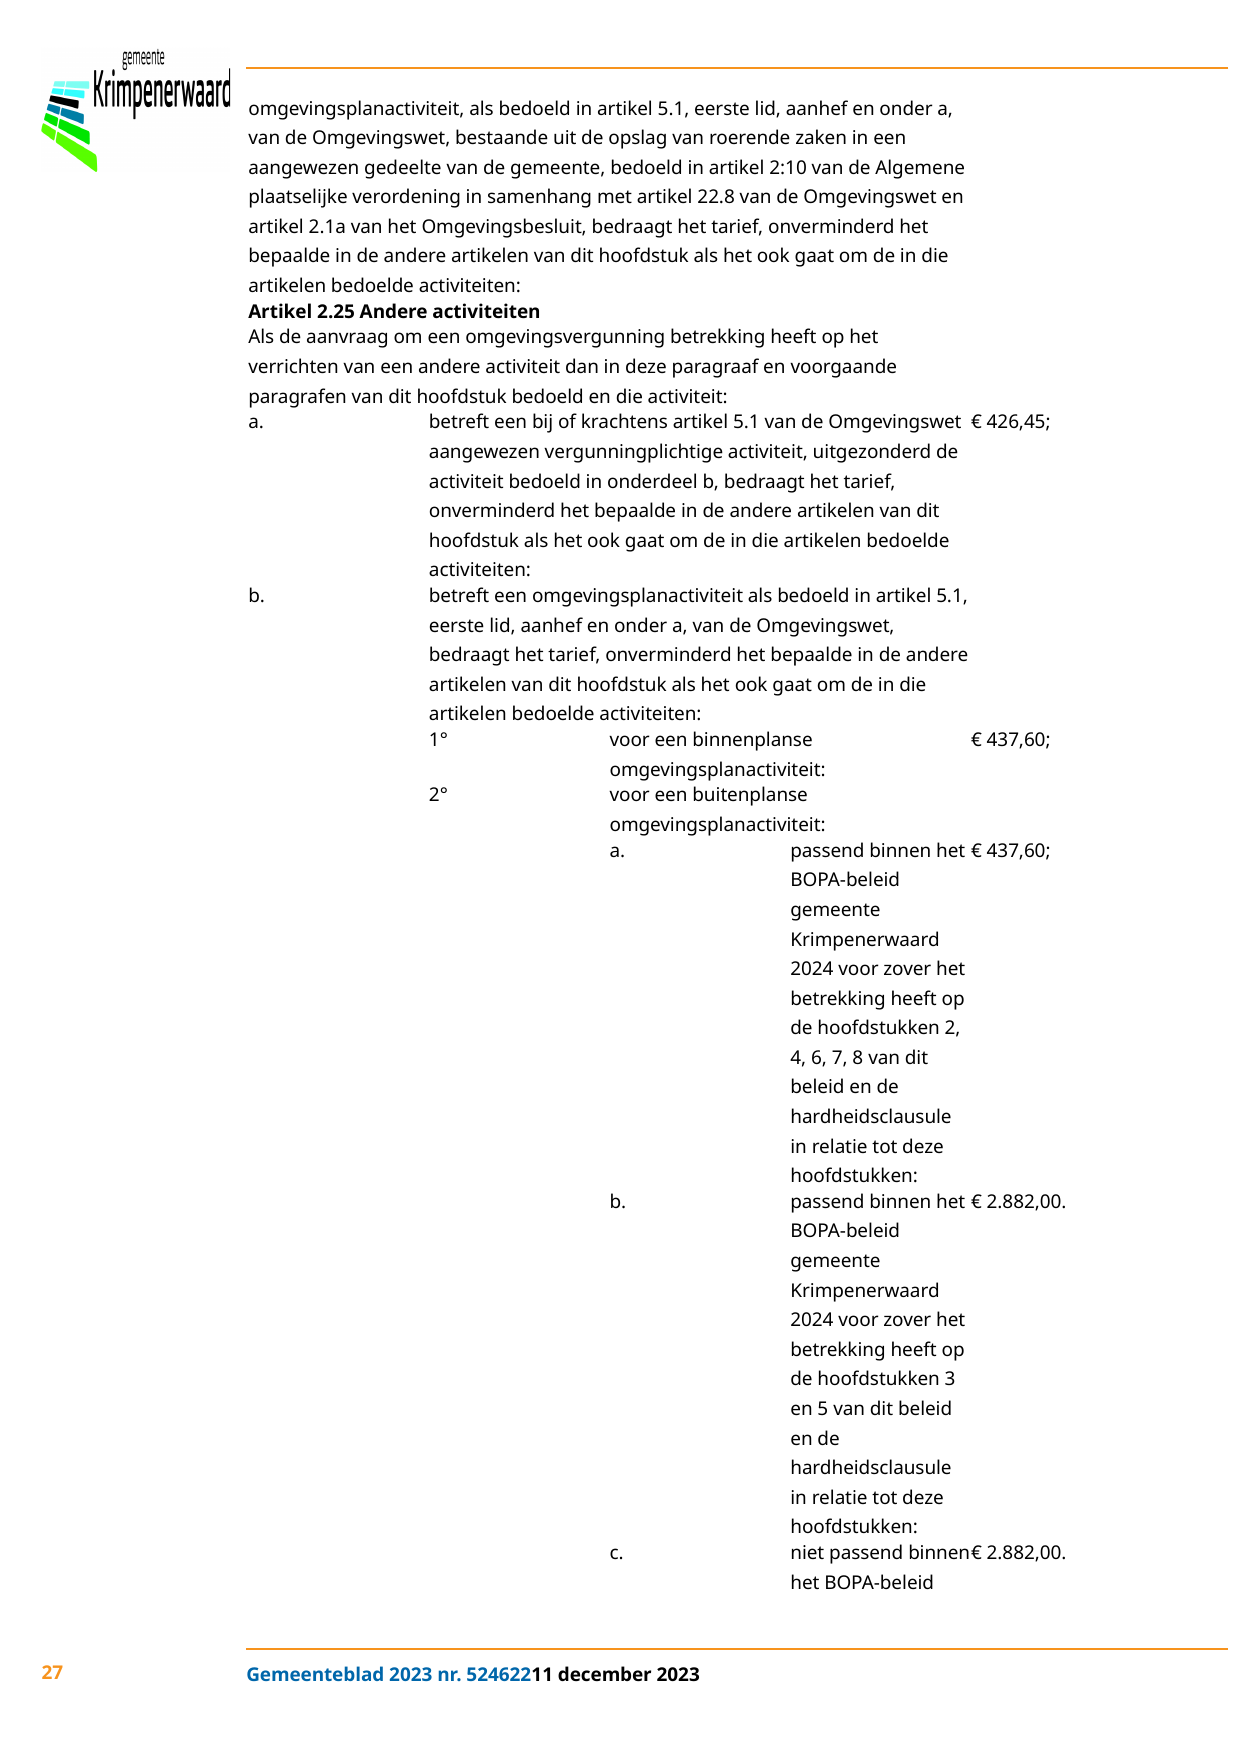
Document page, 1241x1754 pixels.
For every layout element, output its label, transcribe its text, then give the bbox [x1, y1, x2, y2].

table_cell € 2.882,00. [971, 1539, 1152, 1594]
table_cell [429, 1539, 609, 1594]
table_cell omgevingsplanactiviteit, als bedoeld in artikel 5.1, eerste lid, aanhef en onder a, van de Omgevingswet, bestaande uit de opslag van roerende zaken in een aangewezen gedeelte van de gemeente, bedoeld in artikel 2:10 van de Algemene plaatselijke verordening in samenhang met artikel 22.8 van de Omgevingswet en artikel 2.1a van het Omgevingsbesluit, bedraagt het tarief, onverminderd het bepaalde in de andere artikelen van dit hoofdstuk als het ook gaat om de in die artikelen bedoelde activiteiten: [248, 95, 971, 298]
table_cell € 437,60; [971, 726, 1152, 782]
table_cell betreft een bij of krachtens artikel 5.1 van de Omgevingswet aangewezen vergunningplichtige activiteit, uitgezonderd de activiteit bedoeld in onderdeel b, bedraagt het tarief, onverminderd het bepaalde in de andere artikelen van dit hoofdstuk als het ook gaat om de in die artikelen bedoelde activiteiten: [429, 409, 971, 582]
table_cell [248, 837, 429, 1188]
table_cell c. [609, 1539, 790, 1594]
table_cell a. [248, 409, 429, 582]
table_cell a. [609, 837, 790, 1188]
table_cell € 426,45; [971, 409, 1152, 582]
table_cell voor een buitenplanse omgevingsplanactiviteit: [609, 782, 971, 837]
table_cell [971, 324, 1152, 409]
table_cell niet passend binnen het BOPA-beleid [790, 1539, 971, 1594]
picture [41, 47, 231, 172]
table_cell [429, 1188, 609, 1539]
table_cell [248, 782, 429, 837]
table_cell 2° [429, 782, 609, 837]
table_cell [971, 298, 1152, 324]
table_cell [248, 1188, 429, 1539]
table_cell b. [609, 1188, 790, 1539]
table_cell passend binnen het BOPA-beleid gemeente Krimpenerwaard 2024 voor zover het betrekking heeft op de hoofdstukken 2, 4, 6, 7, 8 van dit beleid en de hardheidsclausule in relatie tot deze hoofdstukken: [790, 837, 971, 1188]
table_cell Artikel 2.25 Andere activiteiten [248, 298, 971, 324]
table_cell passend binnen het BOPA-beleid gemeente Krimpenerwaard 2024 voor zover het betrekking heeft op de hoofdstukken 3 en 5 van dit beleid en de hardheidsclausule in relatie tot deze hoofdstukken: [790, 1188, 971, 1539]
table_cell [971, 782, 1152, 837]
table_cell [971, 95, 1152, 298]
table_cell betreft een omgevingsplanactiviteit als bedoeld in artikel 5.1, eerste lid, aanhef en onder a, van de Omgevingswet, bedraagt het tarief, onverminderd het bepaalde in de andere artikelen van dit hoofdstuk als het ook gaat om de in die artikelen bedoelde activiteiten: [429, 582, 971, 726]
table_cell € 2.882,00. [971, 1188, 1152, 1539]
table_cell voor een binnenplanse omgevingsplanactiviteit: [609, 726, 971, 782]
table_cell [248, 726, 429, 782]
table_cell 1° [429, 726, 609, 782]
table_cell [248, 1539, 429, 1594]
table_cell Als de aanvraag om een omgevingsvergunning betrekking heeft op het verrichten van een andere activiteit dan in deze paragraaf en voorgaande paragrafen van dit hoofdstuk bedoeld en die activiteit: [248, 324, 971, 409]
table_cell b. [248, 582, 429, 726]
table_cell [429, 837, 609, 1188]
table_cell € 437,60; [971, 837, 1152, 1188]
table_cell [971, 582, 1152, 726]
